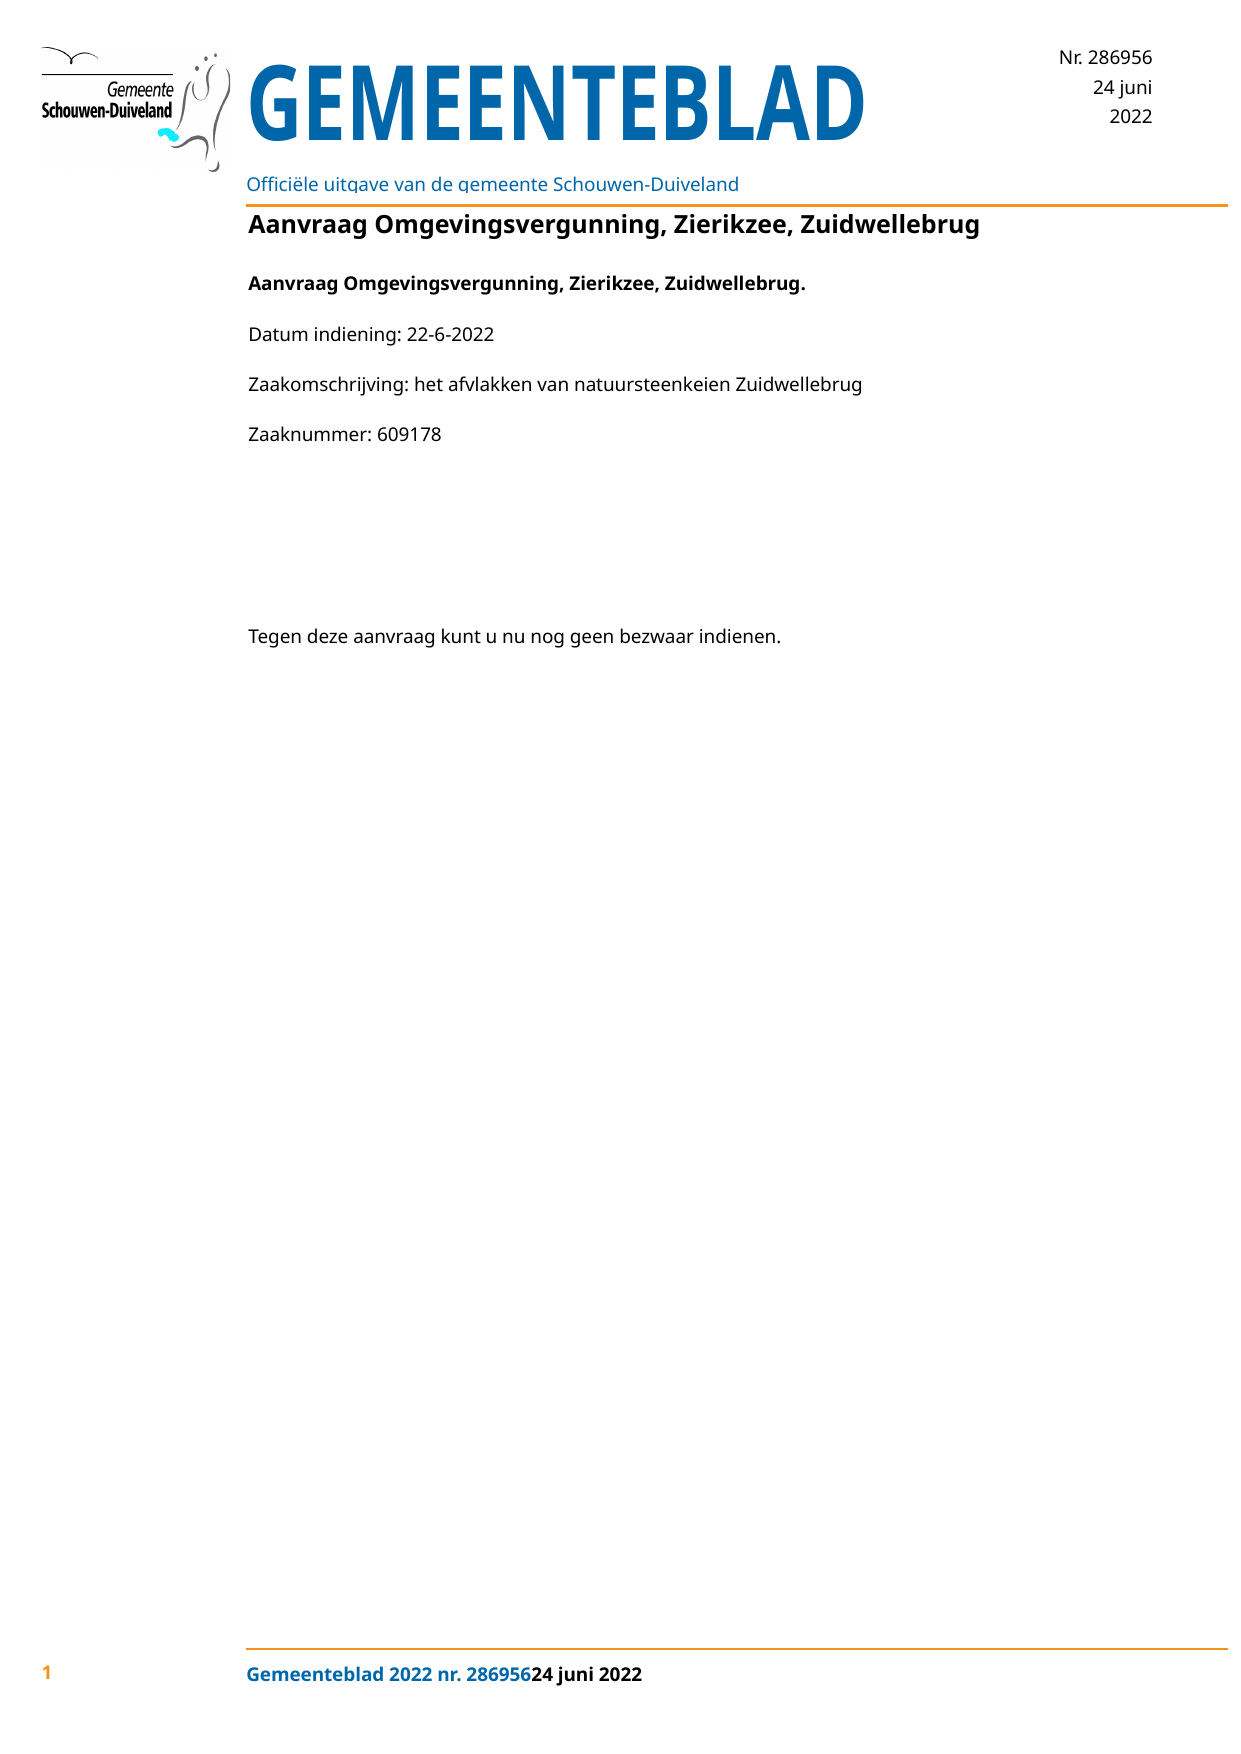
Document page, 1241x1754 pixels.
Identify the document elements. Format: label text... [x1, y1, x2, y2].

text Zaaknummer: 609178 [248, 422, 1152, 447]
picture [41, 47, 231, 172]
text Tegen deze aanvraag kunt u nu nog geen bezwaar indienen. [248, 623, 1152, 649]
text Zaakomschrijving: het afvlakken van natuursteenkeien Zuidwellebrug [248, 371, 1152, 397]
text Aanvraag Omgevingsvergunning, Zierikzee, Zuidwellebrug. [248, 270, 1152, 296]
text Datum indiening: 22-6-2022 [248, 321, 1152, 346]
text Aanvraag Omgevingsvergunning, Zierikzee, Zuidwellebrug [248, 207, 1152, 241]
